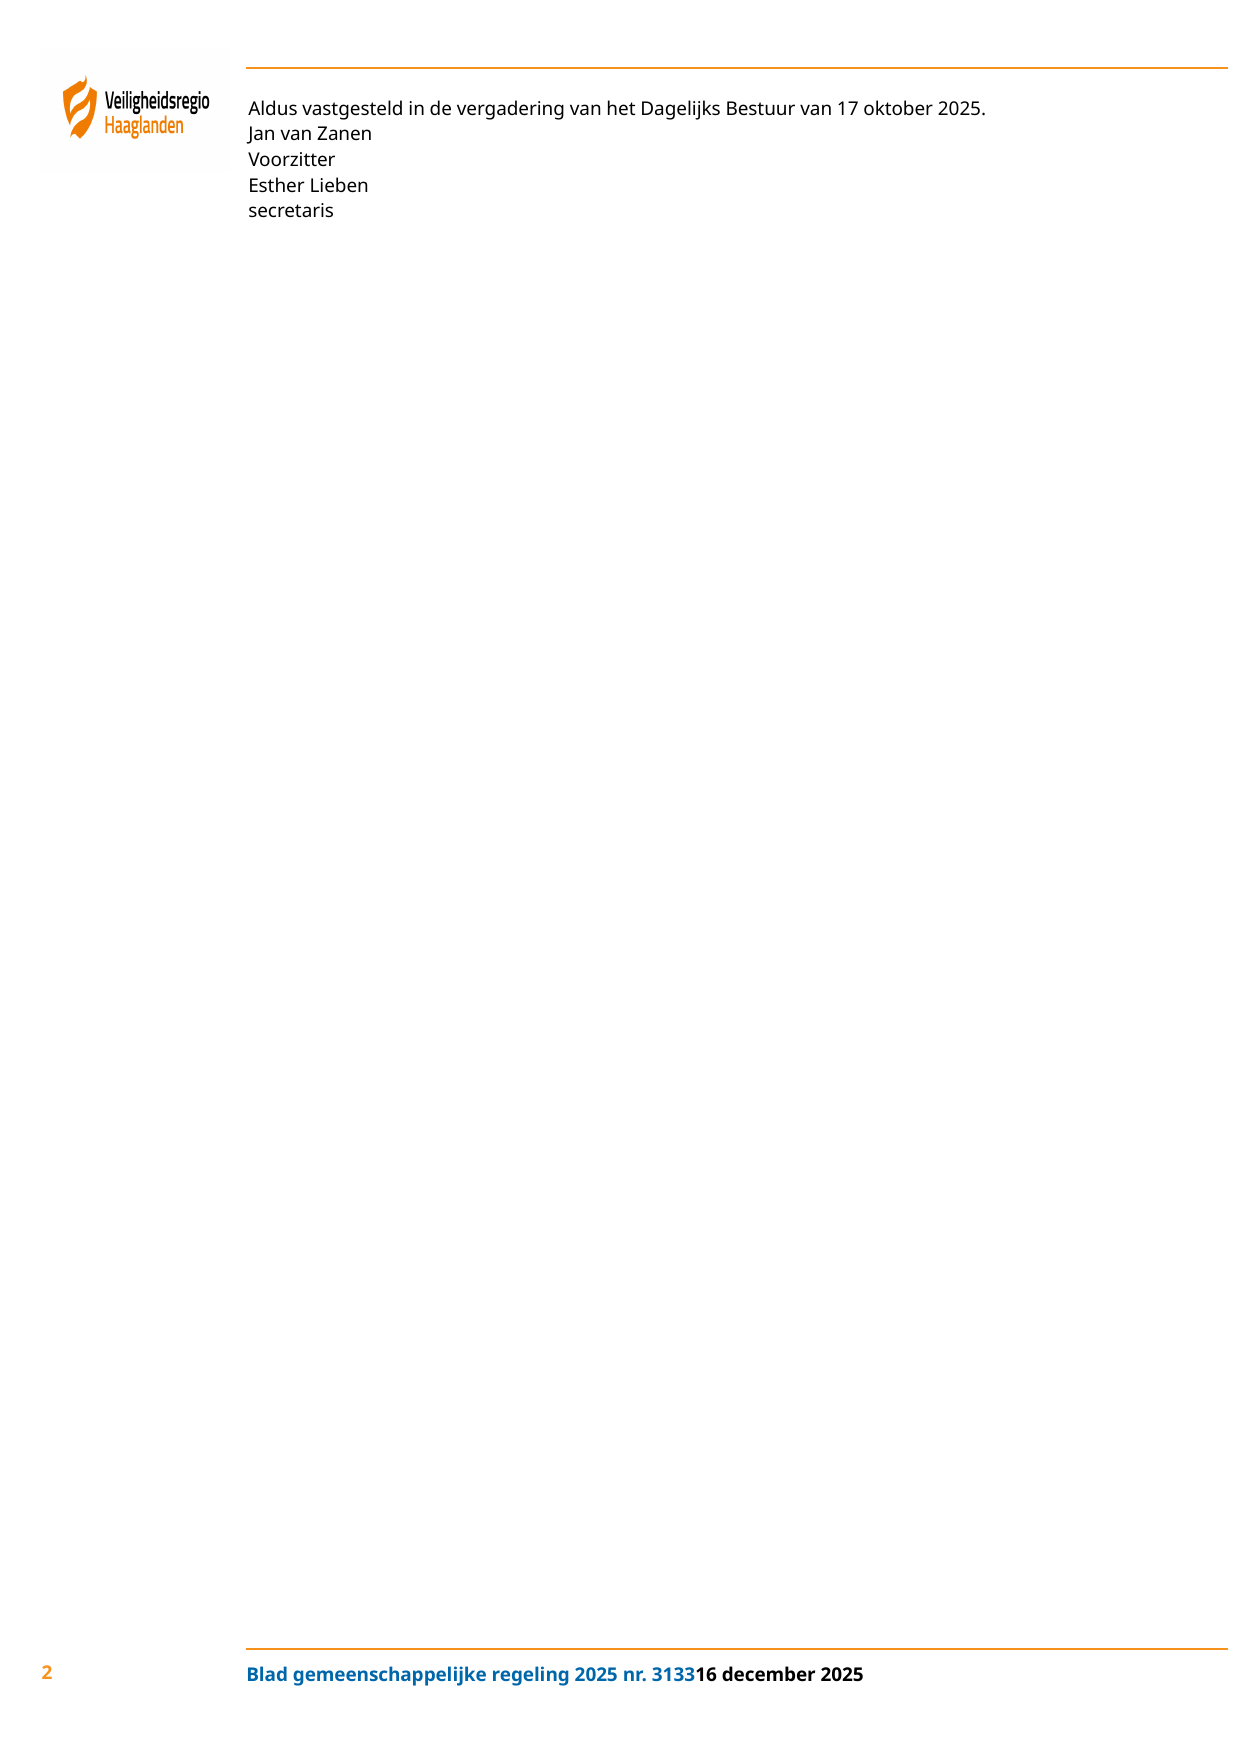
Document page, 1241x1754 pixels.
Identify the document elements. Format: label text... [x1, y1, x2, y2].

picture [41, 47, 231, 172]
text Voorzitter [248, 146, 1152, 172]
text secretaris [248, 198, 1152, 223]
text Esther Lieben [248, 172, 1152, 198]
text Aldus vastgesteld in de vergadering van het Dagelijks Bestuur van 17 oktober 2025. [248, 95, 1152, 121]
text Jan van Zanen [248, 121, 1152, 146]
